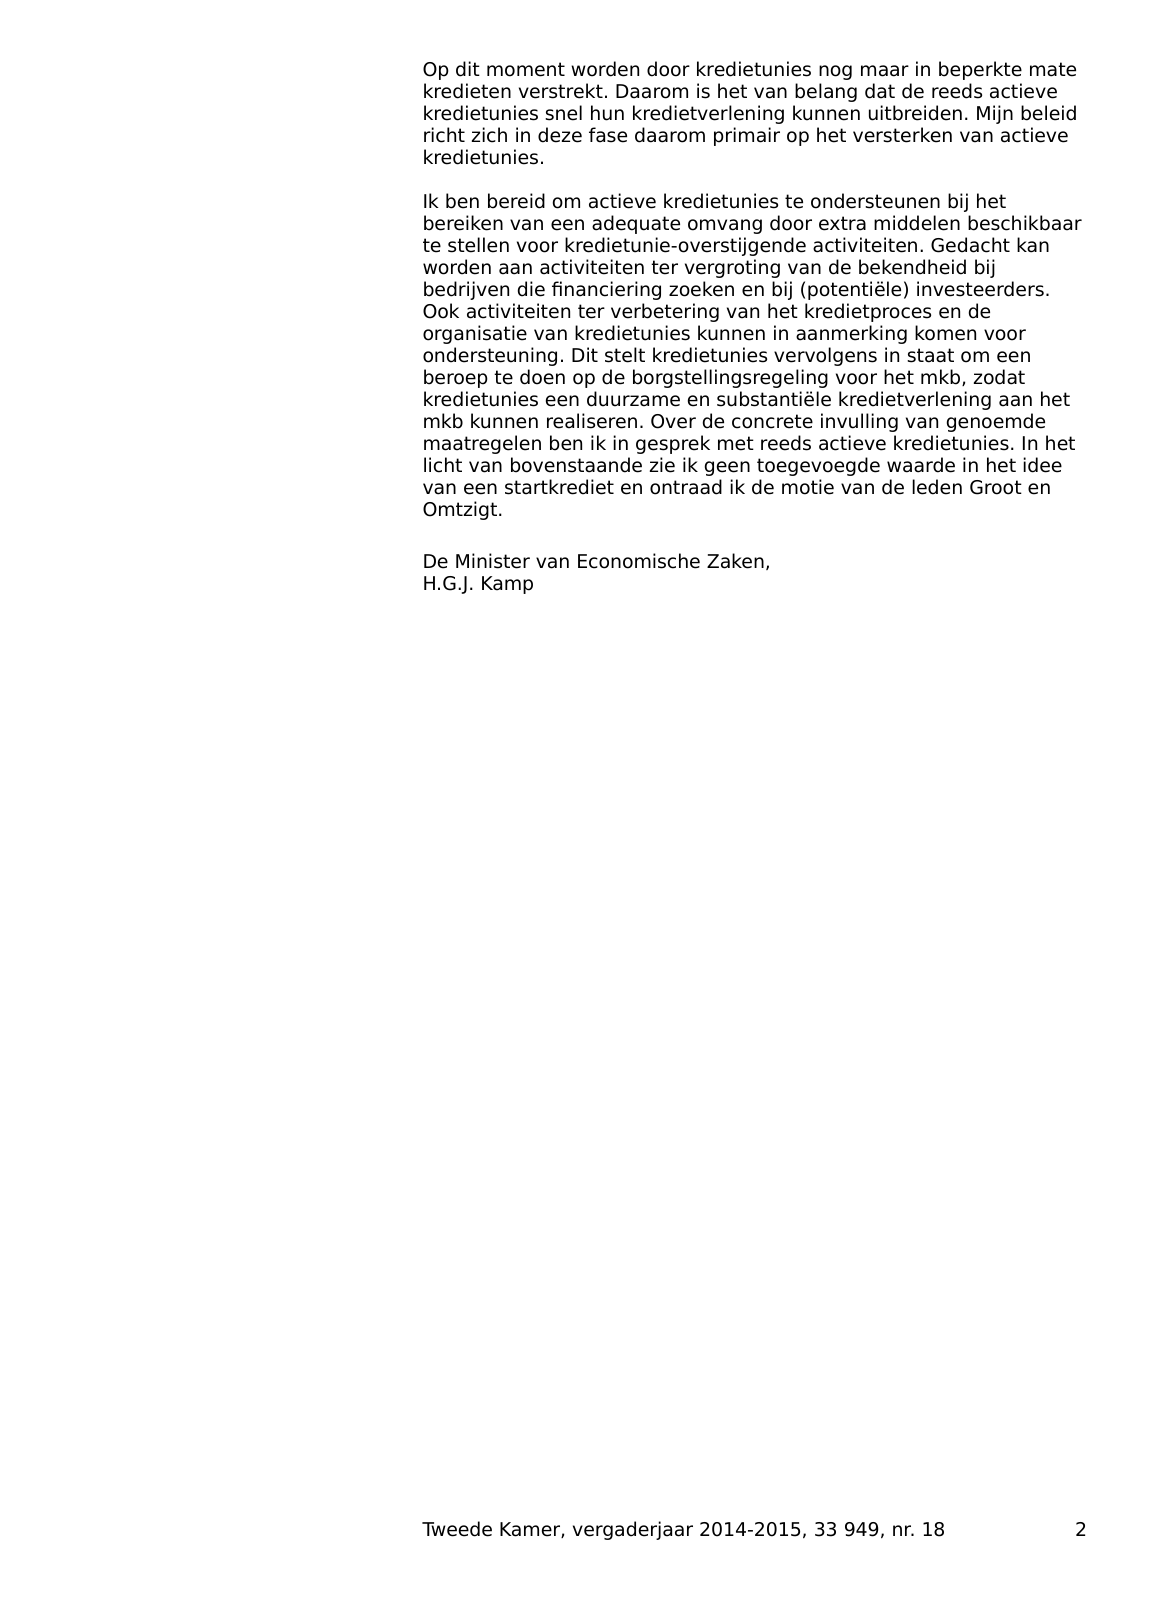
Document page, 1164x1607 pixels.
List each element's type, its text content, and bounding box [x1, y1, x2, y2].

text Op dit moment worden door kredietunies nog maar in beperkte mate kredieten verstrekt. Daarom is het van belang dat de reeds actieve kredietunies snel hun kredietverlening kunnen uitbreiden. Mijn beleid richt zich in deze fase daarom primair op het versterken van actieve kredietunies. [422, 59, 1087, 169]
text De Minister van Economische Zaken, H.G.J. Kamp [422, 551, 1087, 595]
text Ik ben bereid om actieve kredietunies te ondersteunen bij het bereiken van een adequate omvang door extra middelen beschikbaar te stellen voor kredietunie-overstijgende activiteiten. Gedacht kan worden aan activiteiten ter vergroting van de bekendheid bij bedrijven die financiering zoeken en bij (potentiële) investeerders. Ook activiteiten ter verbetering van het kredietproces en de organisatie van kredietunies kunnen in aanmerking komen voor ondersteuning. Dit stelt kredietunies vervolgens in staat om een beroep te doen op de borgstellingsregeling voor het mkb, zodat kredietunies een duurzame en substantiële kredietverlening aan het mkb kunnen realiseren. Over de concrete invulling van genoemde maatregelen ben ik in gesprek met reeds actieve kredietunies. In het licht van bovenstaande zie ik geen toegevoegde waarde in het idee van een startkrediet en ontraad ik de motie van de leden Groot en Omtzigt. [422, 191, 1087, 521]
